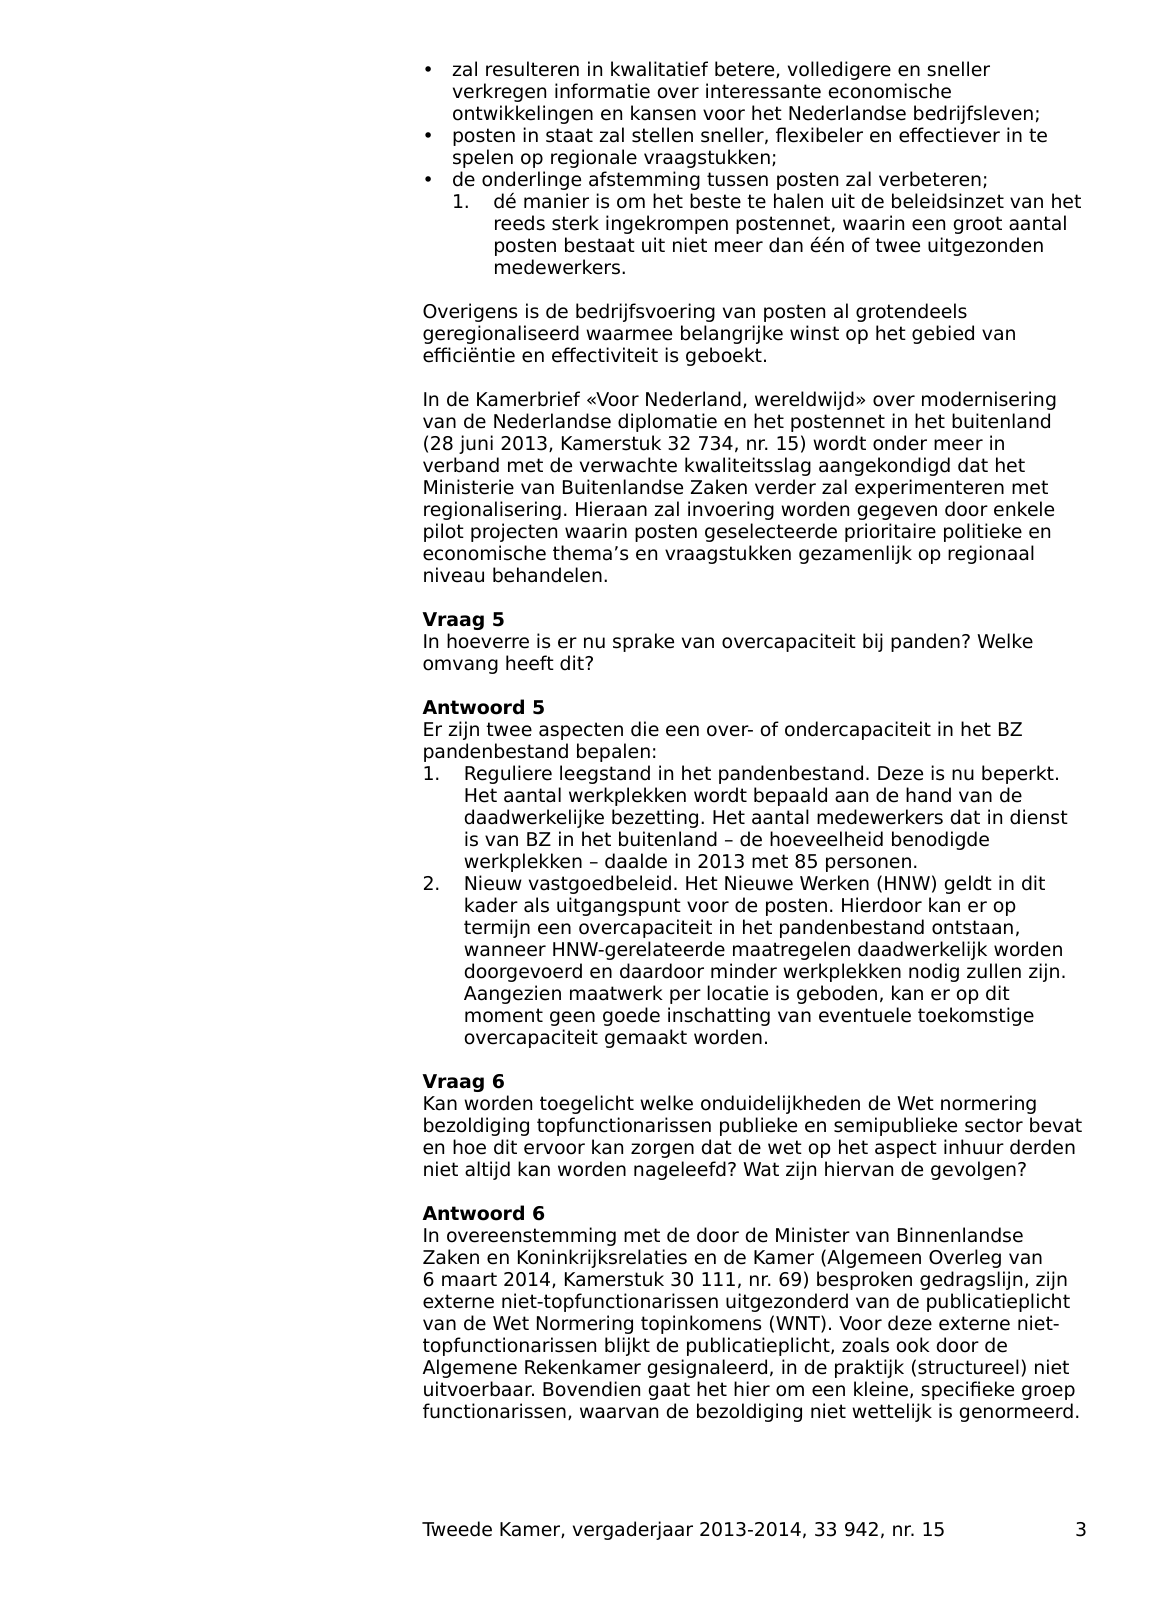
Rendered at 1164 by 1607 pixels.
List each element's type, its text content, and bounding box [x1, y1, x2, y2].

text • de onderlinge afstemming tussen posten zal verbeteren; [422, 169, 1087, 191]
text Vraag 6 [422, 1071, 1087, 1093]
text • posten in staat zal stellen sneller, flexibeler en effectiever in te spelen op regionale vraagstukken; [422, 125, 1087, 169]
text In hoeverre is er nu sprake van overcapaciteit bij panden? Welke omvang heeft dit? [422, 631, 1087, 675]
text Er zijn twee aspecten die een over- of ondercapaciteit in het BZ pandenbestand bepalen: [422, 719, 1087, 763]
text • zal resulteren in kwalitatief betere, volledigere en sneller verkregen informatie over interessante economische ontwikkelingen en kansen voor het Nederlandse bedrijfsleven; [422, 59, 1087, 125]
text Kan worden toegelicht welke onduidelijkheden de Wet normering bezoldiging topfunctionarissen publieke en semipublieke sector bevat en hoe dit ervoor kan zorgen dat de wet op het aspect inhuur derden niet altijd kan worden nageleefd? Wat zijn hiervan de gevolgen? [422, 1093, 1087, 1181]
text In overeenstemming met de door de Minister van Binnenlandse Zaken en Koninkrijksrelaties en de Kamer (Algemeen Overleg van 6 maart 2014, Kamerstuk 30 111, nr. 69) besproken gedragslijn, zijn externe niet-topfunctionarissen uitgezonderd van de publicatieplicht van de Wet Normering topinkomens (WNT). Voor deze externe niet-topfunctionarissen blijkt de publicatieplicht, zoals ook door de Algemene Rekenkamer gesignaleerd, in de praktijk (structureel) niet uitvoerbaar. Bovendien gaat het hier om een kleine, specifieke groep functionarissen, waarvan de bezoldiging niet wettelijk is genormeerd. [422, 1225, 1087, 1423]
text Antwoord 6 [422, 1203, 1087, 1225]
text Antwoord 5 [422, 697, 1087, 719]
text 1. Reguliere leegstand in het pandenbestand. Deze is nu beperkt. Het aantal werkplekken wordt bepaald aan de hand van de daadwerkelijke bezetting. Het aantal medewerkers dat in dienst is van BZ in het buitenland – de hoeveelheid benodigde werkplekken – daalde in 2013 met 85 personen. [422, 763, 1087, 873]
text 1. dé manier is om het beste te halen uit de beleidsinzet van het reeds sterk ingekrompen postennet, waarin een groot aantal posten bestaat uit niet meer dan één of twee uitgezonden medewerkers. [452, 191, 1087, 279]
text 2. Nieuw vastgoedbeleid. Het Nieuwe Werken (HNW) geldt in dit kader als uitgangspunt voor de posten. Hierdoor kan er op termijn een overcapaciteit in het pandenbestand ontstaan, wanneer HNW-gerelateerde maatregelen daadwerkelijk worden doorgevoerd en daardoor minder werkplekken nodig zullen zijn. Aangezien maatwerk per locatie is geboden, kan er op dit moment geen goede inschatting van eventuele toekomstige overcapaciteit gemaakt worden. [422, 873, 1087, 1049]
text Overigens is de bedrijfsvoering van posten al grotendeels geregionaliseerd waarmee belangrijke winst op het gebied van efficiëntie en effectiviteit is geboekt. [422, 301, 1087, 367]
text Vraag 5 [422, 609, 1087, 631]
text In de Kamerbrief «Voor Nederland, wereldwijd» over modernisering van de Nederlandse diplomatie en het postennet in het buitenland (28 juni 2013, Kamerstuk 32 734, nr. 15) wordt onder meer in verband met de verwachte kwaliteitsslag aangekondigd dat het Ministerie van Buitenlandse Zaken verder zal experimenteren met regionalisering. Hieraan zal invoering worden gegeven door enkele pilot projecten waarin posten geselecteerde prioritaire politieke en economische thema’s en vraagstukken gezamenlijk op regionaal niveau behandelen. [422, 389, 1087, 587]
